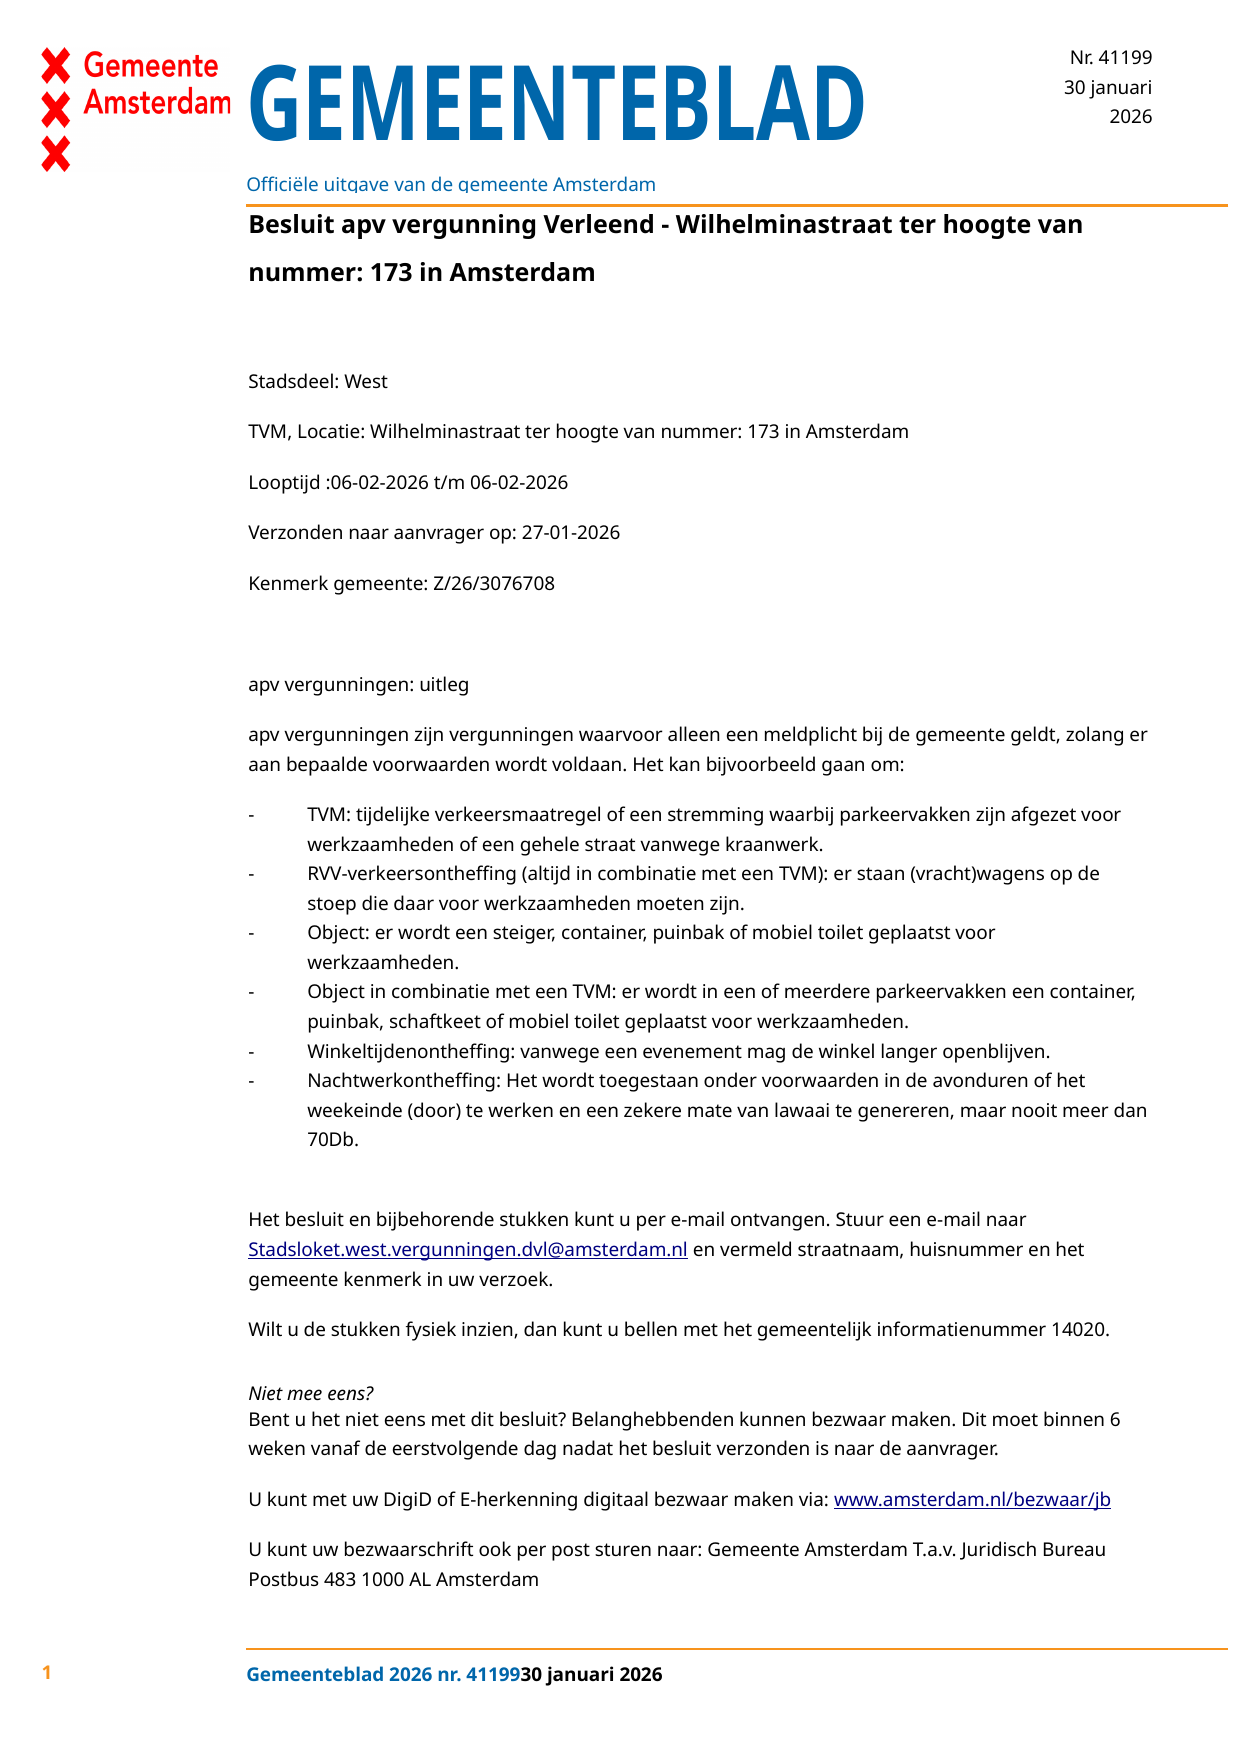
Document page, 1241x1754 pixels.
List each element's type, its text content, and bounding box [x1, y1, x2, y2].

text apv vergunningen: uitleg [248, 671, 1152, 697]
list TVM: tijdelijke verkeersmaatregel of een stremming waarbij parkeervakken zijn afgezet voor werkzaamheden of een gehele straat vanwege kraanwerk. [248, 801, 1152, 857]
list Object in combinatie met een TVM: er wordt in een of meerdere parkeervakken een container, puinbak, schaftkeet of mobiel toilet geplaatst voor werkzaamheden. [248, 979, 1152, 1034]
text apv vergunningen zijn vergunningen waarvoor alleen een meldplicht bij de gemeente geldt, zolang er aan bepaalde voorwaarden wordt voldaan. Het kan bijvoorbeeld gaan om: [248, 721, 1152, 777]
text Looptijd :06-02-2026 t/m 06-02-2026 [248, 469, 1152, 495]
text TVM, Locatie: Wilhelminastraat ter hoogte van nummer: 173 in Amsterdam [248, 419, 1152, 444]
text Stadsdeel: West [248, 368, 1152, 394]
list Object: er wordt een steiger, container, puinbak of mobiel toilet geplaatst voor werkzaamheden. [248, 919, 1152, 975]
text Besluit apv vergunning Verleend - Wilhelminastraat ter hoogte van nummer: 173 in Amsterdam [248, 207, 1152, 288]
text Bent u het niet eens met dit besluit? Belanghebbenden kunnen bezwaar maken. Dit moet binnen 6 weken vanaf de eerstvolgende dag nadat het besluit verzonden is naar de aanvrager. [248, 1406, 1152, 1461]
picture [41, 47, 231, 172]
list Nachtwerkontheffing: Het wordt toegestaan onder voorwaarden in de avonduren of het weekeinde (door) te werken en een zekere mate van lawaai te genereren, maar nooit meer dan 70Db. [248, 1067, 1152, 1152]
text U kunt uw bezwaarschrift ook per post sturen naar: Gemeente Amsterdam T.a.v. Juridisch Bureau Postbus 483 1000 AL Amsterdam [248, 1536, 1152, 1592]
text Wilt u de stukken fysiek inzien, dan kunt u bellen met het gemeentelijk informatienummer 14020. [248, 1316, 1152, 1342]
text U kunt met uw DigiD of E-herkenning digitaal bezwaar maken via: www.amsterdam.nl/bezwaar/jb [248, 1486, 1152, 1512]
text Niet mee eens? [248, 1380, 1152, 1406]
text Verzonden naar aanvrager op: 27-01-2026 [248, 519, 1152, 545]
text Het besluit en bijbehorende stukken kunt u per e-mail ontvangen. Stuur een e-mail naar Stadsloket.west.vergunningen.dvl@amsterdam.nl en vermeld straatnaam, huisnummer en het gemeente kenmerk in uw verzoek. [248, 1207, 1152, 1292]
text Kenmerk gemeente: Z/26/3076708 [248, 570, 1152, 596]
list Winkeltijdenontheffing: vanwege een evenement mag de winkel langer openblijven. [248, 1038, 1152, 1064]
list RVV-verkeersontheffing (altijd in combinatie met een TVM): er staan (vracht)wagens op de stoep die daar voor werkzaamheden moeten zijn. [248, 860, 1152, 916]
